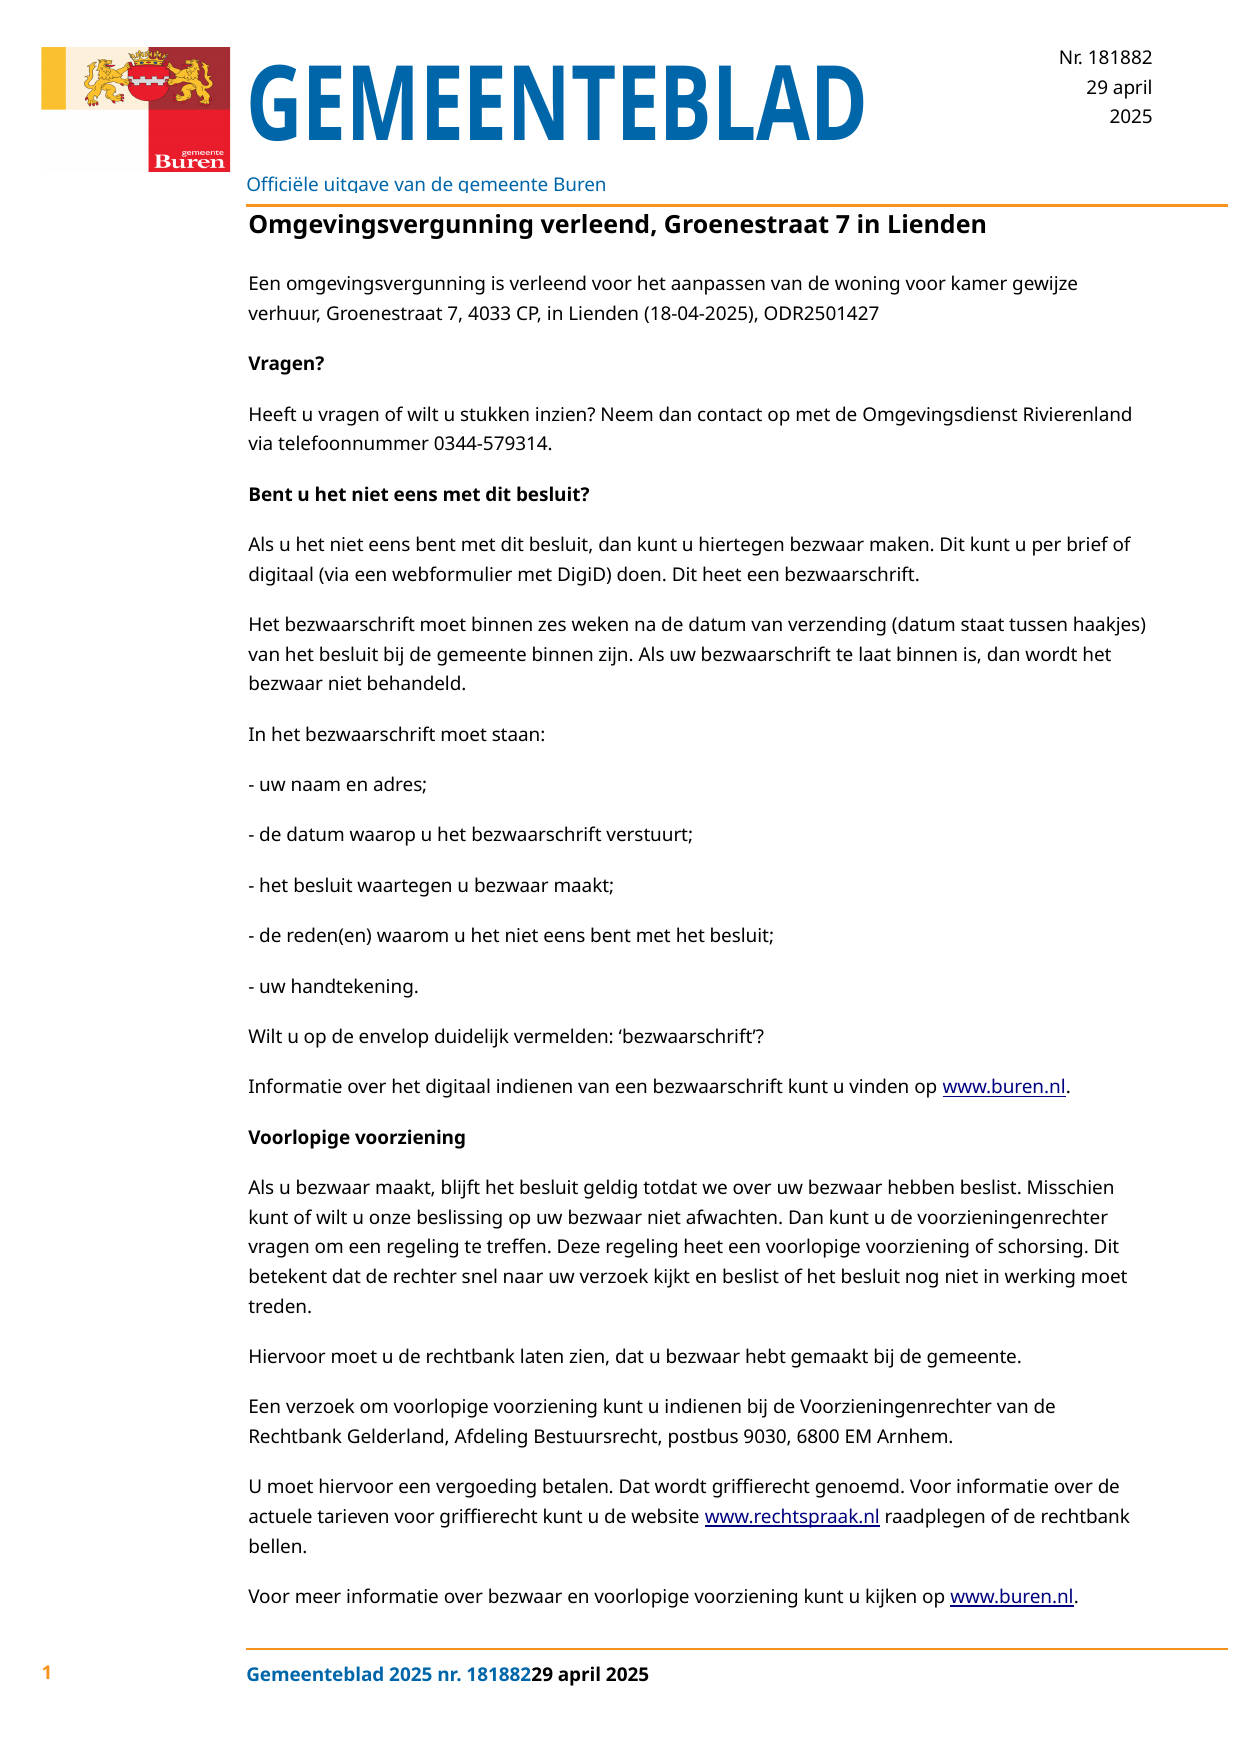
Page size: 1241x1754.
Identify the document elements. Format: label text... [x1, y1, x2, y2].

text Het bezwaarschrift moet binnen zes weken na de datum van verzending (datum staat tussen haakjes) van het besluit bij de gemeente binnen zijn. Als uw bezwaarschrift te laat binnen is, dan wordt het bezwaar niet behandeld. [248, 611, 1152, 696]
text - de datum waarop u het bezwaarschrift verstuurt; [248, 822, 1152, 847]
text Informatie over het digitaal indienen van een bezwaarschrift kunt u vinden op www.buren.nl. [248, 1074, 1152, 1099]
text - uw handtekening. [248, 973, 1152, 998]
text - uw naam en adres; [248, 771, 1152, 797]
text - de reden(en) waarom u het niet eens bent met het besluit; [248, 922, 1152, 948]
text Heeft u vragen of wilt u stukken inzien? Neem dan contact op met de Omgevingsdienst Rivierenland via telefoonnummer 0344-579314. [248, 401, 1152, 456]
text Wilt u op de envelop duidelijk vermelden: ‘bezwaarschrift’? [248, 1023, 1152, 1049]
text Voor meer informatie over bezwaar en voorlopige voorziening kunt u kijken op www.buren.nl. [248, 1583, 1152, 1609]
text Omgevingsvergunning verleend, Groenestraat 7 in Lienden [248, 207, 1152, 241]
text Een omgevingsvergunning is verleend voor het aanpassen van de woning voor kamer gewijze verhuur, Groenestraat 7, 4033 CP, in Lienden (18-04-2025), ODR2501427 [248, 270, 1152, 326]
text Bent u het niet eens met dit besluit? [248, 481, 1152, 506]
text Als u bezwaar maakt, blijft het besluit geldig totdat we over uw bezwaar hebben beslist. Misschien kunt of wilt u onze beslissing op uw bezwaar niet afwachten. Dan kunt u de voorzieningenrechter vragen om een regeling te treffen. Deze regeling heet een voorlopige voorziening of schorsing. Dit betekent dat de rechter snel naar uw verzoek kijkt en beslist of het besluit nog niet in werking moet treden. [248, 1174, 1152, 1318]
text Als u het niet eens bent met dit besluit, dan kunt u hiertegen bezwaar maken. Dit kunt u per brief of digitaal (via een webformulier met DigiD) doen. Dit heet een bezwaarschrift. [248, 531, 1152, 586]
text Voorlopige voorziening [248, 1124, 1152, 1150]
text Vragen? [248, 350, 1152, 376]
text Hiervoor moet u de rechtbank laten zien, dat u bezwaar hebt gemaakt bij de gemeente. [248, 1343, 1152, 1369]
picture [41, 47, 231, 172]
text - het besluit waartegen u bezwaar maakt; [248, 872, 1152, 898]
text Een verzoek om voorlopige voorziening kunt u indienen bij de Voorzieningenrechter van de Rechtbank Gelderland, Afdeling Bestuursrecht, postbus 9030, 6800 EM Arnhem. [248, 1394, 1152, 1449]
text In het bezwaarschrift moet staan: [248, 721, 1152, 746]
text U moet hiervoor een vergoeding betalen. Dat wordt griffierecht genoemd. Voor informatie over de actuele tarieven voor griffierecht kunt u de website www.rechtspraak.nl raadplegen of de rechtbank bellen. [248, 1474, 1152, 1558]
